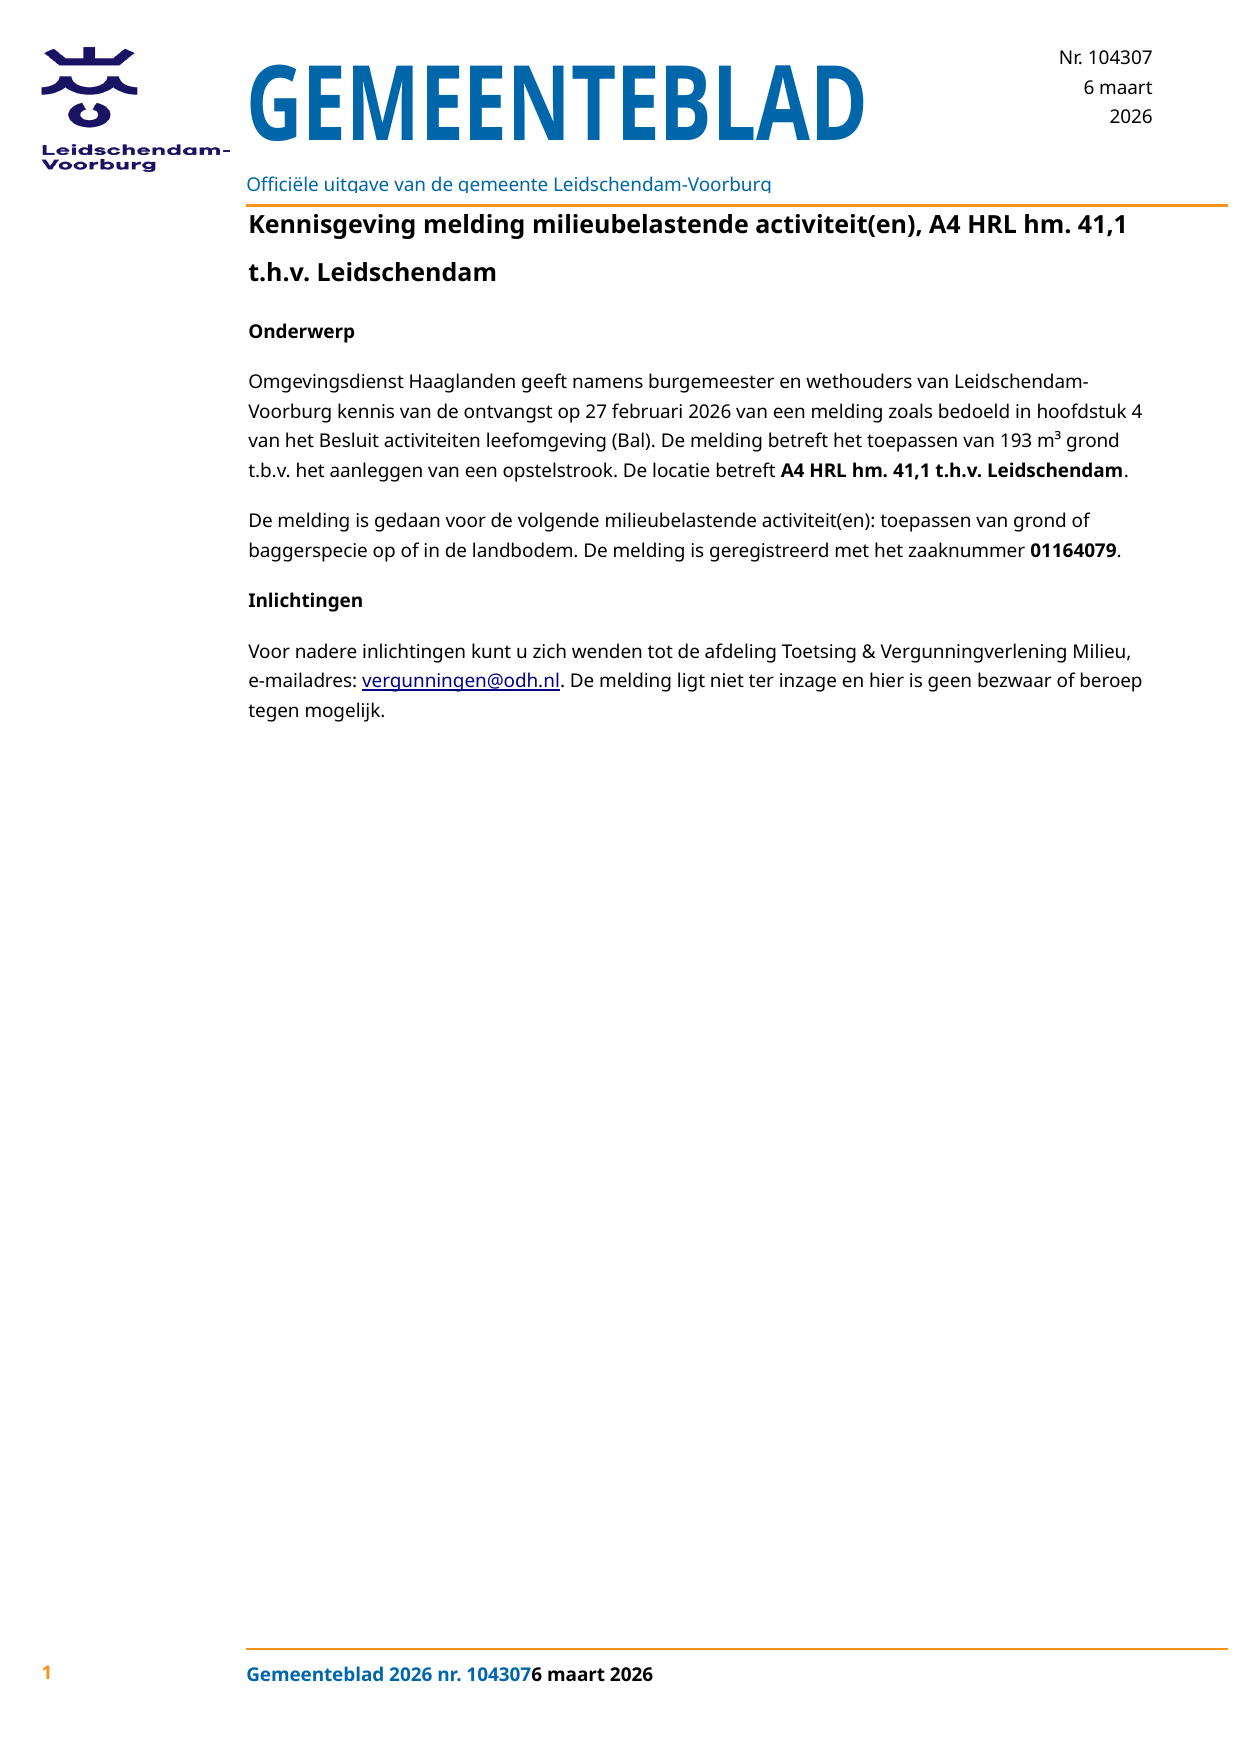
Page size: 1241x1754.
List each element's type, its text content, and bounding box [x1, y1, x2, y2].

text Onderwerp [248, 318, 1152, 344]
text Kennisgeving melding milieubelastende activiteit(en), A4 HRL hm. 41,1 t.h.v. Leidschendam [248, 207, 1152, 288]
text De melding is gedaan voor de volgende milieubelastende activiteit(en): toepassen van grond of baggerspecie op of in de landbodem. De melding is geregistreerd met het zaaknummer 01164079. [248, 507, 1152, 563]
text Voor nadere inlichtingen kunt u zich wenden tot de afdeling Toetsing & Vergunningverlening Milieu, e-mailadres: vergunningen@odh.nl. De melding ligt niet ter inzage en hier is geen bezwaar of beroep tegen mogelijk. [248, 638, 1152, 723]
text Omgevingsdienst Haaglanden geeft namens burgemeester en wethouders van Leidschendam-Voorburg kennis van de ontvangst op 27 februari 2026 van een melding zoals bedoeld in hoofdstuk 4 van het Besluit activiteiten leefomgeving (Bal). De melding betreft het toepassen van 193 m³ grond t.b.v. het aanleggen van een opstelstrook. De locatie betreft A4 HRL hm. 41,1 t.h.v. Leidschendam. [248, 368, 1152, 483]
text Inlichtingen [248, 587, 1152, 613]
picture [41, 47, 231, 172]
